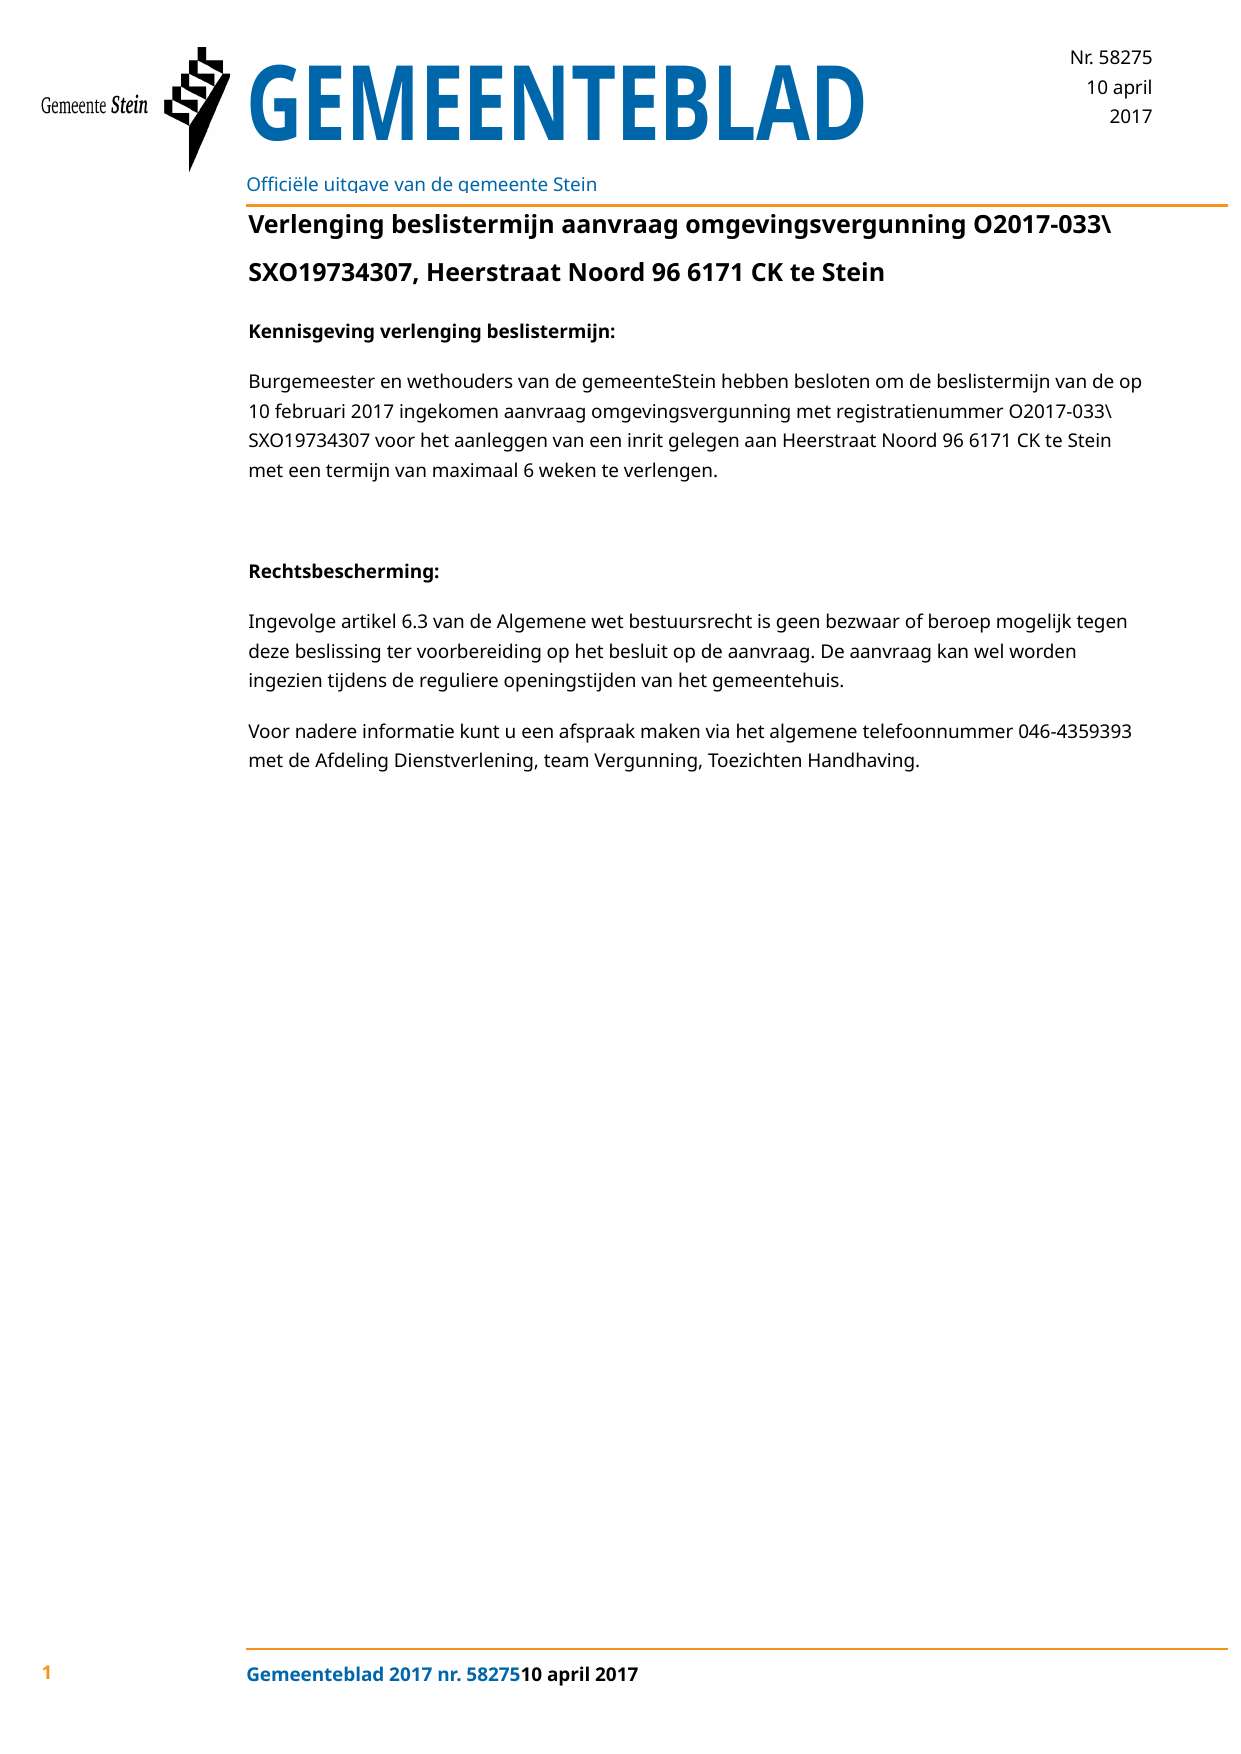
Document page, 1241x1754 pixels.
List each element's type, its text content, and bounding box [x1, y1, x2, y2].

picture [41, 47, 231, 172]
text Voor nadere informatie kunt u een afspraak maken via het algemene telefoonnummer 046-4359393 met de Afdeling Dienstverlening, team Vergunning, Toezichten Handhaving. [248, 718, 1152, 773]
text Burgemeester en wethouders van de gemeenteStein hebben besloten om de beslistermijn van de op 10 februari 2017 ingekomen aanvraag omgevingsvergunning met registratienummer O2017-033\SXO19734307 voor het aanleggen van een inrit gelegen aan Heerstraat Noord 96 6171 CK te Stein met een termijn van maximaal 6 weken te verlengen. [248, 368, 1152, 483]
text Verlenging beslistermijn aanvraag omgevingsvergunning O2017-033\SXO19734307, Heerstraat Noord 96 6171 CK te Stein [248, 207, 1152, 288]
text Ingevolge artikel 6.3 van de Algemene wet bestuursrecht is geen bezwaar of beroep mogelijk tegen deze beslissing ter voorbereiding op het besluit op de aanvraag. De aanvraag kan wel worden ingezien tijdens de reguliere openingstijden van het gemeentehuis. [248, 608, 1152, 693]
text Kennisgeving verlenging beslistermijn: [248, 318, 1152, 344]
text Rechtsbescherming: [248, 558, 1152, 584]
